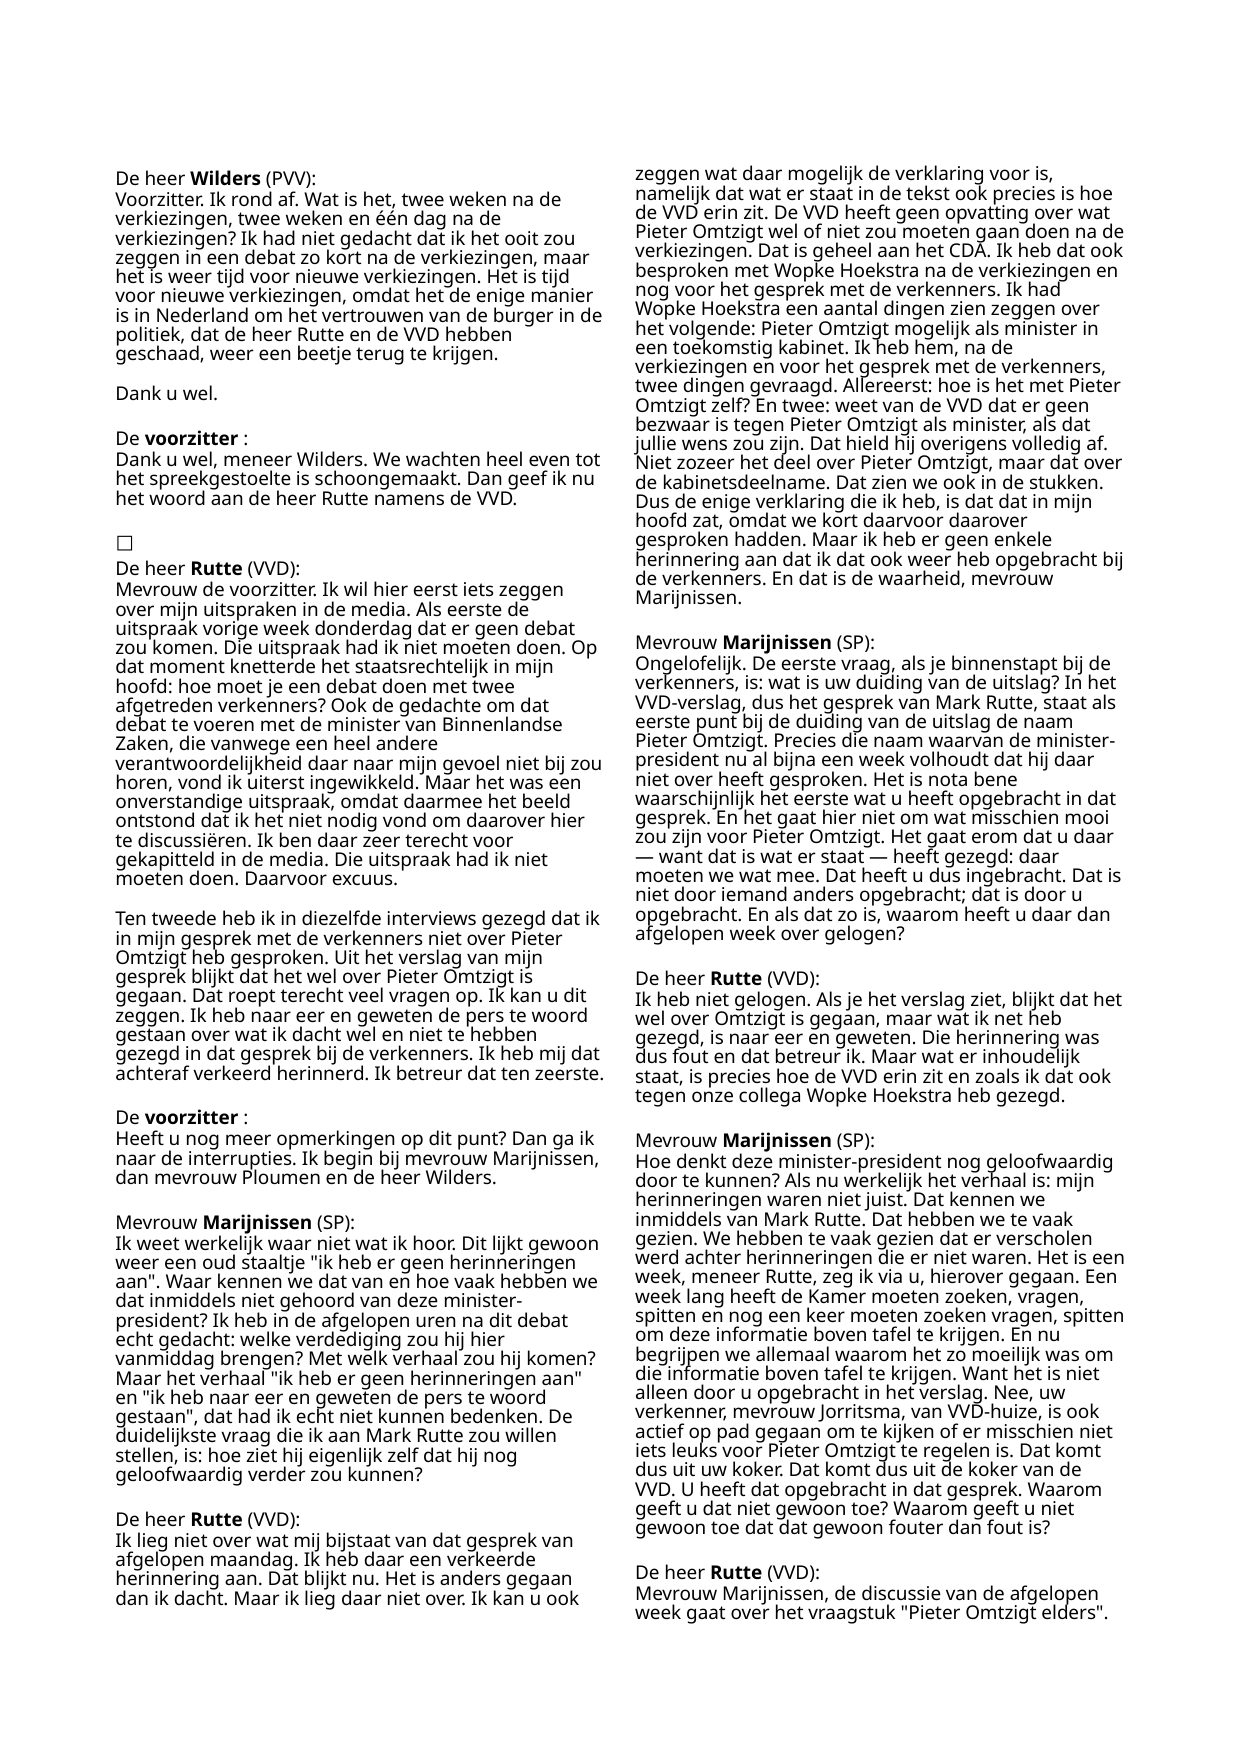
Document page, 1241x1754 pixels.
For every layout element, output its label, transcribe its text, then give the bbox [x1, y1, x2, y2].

text Mevrouw Marijnissen (SP): [115, 1209, 605, 1235]
text zeggen wat daar mogelijk de verklaring voor is, namelijk dat wat er staat in de tekst ook precies is hoe de VVD erin zit. De VVD heeft geen opvatting over wat Pieter Omtzigt wel of niet zou moeten gaan doen na de verkiezingen. Dat is geheel aan het CDA. Ik heb dat ook besproken met Wopke Hoekstra na de verkiezingen en nog voor het gesprek met de verkenners. Ik had Wopke Hoekstra een aantal dingen zien zeggen over het volgende: Pieter Omtzigt mogelijk als minister in een toekomstig kabinet. Ik heb hem, na de verkiezingen en voor het gesprek met de verkenners, twee dingen gevraagd. Allereerst: hoe is het met Pieter Omtzigt zelf? En twee: weet van de VVD dat er geen bezwaar is tegen Pieter Omtzigt als minister, als dat jullie wens zou zijn. Dat hield hij overigens volledig af. Niet zozeer het deel over Pieter Omtzigt, maar dat over de kabinetsdeelname. Dat zien we ook in de stukken. Dus de enige verklaring die ik heb, is dat dat in mijn hoofd zat, omdat we kort daarvoor daarover gesproken hadden. Maar ik heb er geen enkele herinnering aan dat ik dat ook weer heb opgebracht bij de verkenners. En dat is de waarheid, mevrouw Marijnissen. [635, 165, 1125, 608]
text De heer Wilders (PVV): [115, 165, 605, 191]
text Ik heb niet gelogen. Als je het verslag ziet, blijkt dat het wel over Omtzigt is gegaan, maar wat ik net heb gezegd, is naar eer en geweten. Die herinnering was dus fout en dat betreur ik. Maar wat er inhoudelijk staat, is precies hoe de VVD erin zit en zoals ik dat ook tegen onze collega Wopke Hoekstra heb gezegd. [635, 991, 1125, 1106]
text Dank u wel. [115, 385, 605, 404]
text De voorzitter : [115, 1104, 605, 1130]
text ⬜ [115, 530, 605, 556]
text Dank u wel, meneer Wilders. We wachten heel even tot het spreekgestoelte is schoongemaakt. Dan geef ik nu het woord aan de heer Rutte namens de VVD. [115, 451, 605, 509]
text De heer Rutte (VVD): [115, 556, 605, 581]
text Mevrouw Marijnissen (SP): [635, 629, 1125, 655]
text Mevrouw de voorzitter. Ik wil hier eerst iets zeggen over mijn uitspraken in de media. Als eerste de uitspraak vorige week donderdag dat er geen debat zou komen. Die uitspraak had ik niet moeten doen. Op dat moment knetterde het staatsrechtelijk in mijn hoofd: hoe moet je een debat doen met twee afgetreden verkenners? Ook de gedachte om dat debat te voeren met de minister van Binnenlandse Zaken, die vanwege een heel andere verantwoordelijkheid daar naar mijn gevoel niet bij zou horen, vond ik uiterst ingewikkeld. Maar het was een onverstandige uitspraak, omdat daarmee het beeld ontstond dat ik het niet nodig vond om daarover hier te discussiëren. Ik ben daar zeer terecht voor gekapitteld in de media. Die uitspraak had ik niet moeten doen. Daarvoor excuus. [115, 581, 605, 889]
text Ik weet werkelijk waar niet wat ik hoor. Dit lijkt gewoon weer een oud staaltje "ik heb er geen herinneringen aan". Waar kennen we dat van en hoe vaak hebben we dat inmiddels niet gehoord van deze minister-president? Ik heb in de afgelopen uren na dit debat echt gedacht: welke verdediging zou hij hier vanmiddag brengen? Met welk verhaal zou hij komen? Maar het verhaal "ik heb er geen herinneringen aan" en "ik heb naar eer en geweten de pers te woord gestaan", dat had ik echt niet kunnen bedenken. De duidelijkste vraag die ik aan Mark Rutte zou willen stellen, is: hoe ziet hij eigenlijk zelf dat hij nog geloofwaardig verder zou kunnen? [115, 1235, 605, 1485]
text Voorzitter. Ik rond af. Wat is het, twee weken na de verkiezingen, twee weken en één dag na de verkiezingen? Ik had niet gedacht dat ik het ooit zou zeggen in een debat zo kort na de verkiezingen, maar het is weer tijd voor nieuwe verkiezingen. Het is tijd voor nieuwe verkiezingen, omdat het de enige manier is in Nederland om het vertrouwen van de burger in de politiek, dat de heer Rutte en de VVD hebben geschaad, weer een beetje terug te krijgen. [115, 191, 605, 364]
text De voorzitter : [115, 425, 605, 451]
text De heer Rutte (VVD): [635, 965, 1125, 991]
text De heer Rutte (VVD): [115, 1506, 605, 1532]
text Mevrouw Marijnissen, de discussie van de afgelopen week gaat over het vraagstuk "Pieter Omtzigt elders". [635, 1585, 1125, 1623]
text De heer Rutte (VVD): [635, 1559, 1125, 1585]
text Heeft u nog meer opmerkingen op dit punt? Dan ga ik naar de interrupties. Ik begin bij mevrouw Marijnissen, dan mevrouw Ploumen en de heer Wilders. [115, 1130, 605, 1188]
text Hoe denkt deze minister-president nog geloofwaardig door te kunnen? Als nu werkelijk het verhaal is: mijn herinneringen waren niet juist. Dat kennen we inmiddels van Mark Rutte. Dat hebben we te vaak gezien. We hebben te vaak gezien dat er verscholen werd achter herinneringen die er niet waren. Het is een week, meneer Rutte, zeg ik via u, hierover gegaan. Een week lang heeft de Kamer moeten zoeken, vragen, spitten en nog een keer moeten zoeken vragen, spitten om deze informatie boven tafel te krijgen. En nu begrijpen we allemaal waarom het zo moeilijk was om die informatie boven tafel te krijgen. Want het is niet alleen door u opgebracht in het verslag. Nee, uw verkenner, mevrouw Jorritsma, van VVD-huize, is ook actief op pad gegaan om te kijken of er misschien niet iets leuks voor Pieter Omtzigt te regelen is. Dat komt dus uit uw koker. Dat komt dus uit de koker van de VVD. U heeft dat opgebracht in dat gesprek. Waarom geeft u dat niet gewoon toe? Waarom geeft u niet gewoon toe dat dat gewoon fouter dan fout is? [635, 1153, 1125, 1538]
text Ten tweede heb ik in diezelfde interviews gezegd dat ik in mijn gesprek met de verkenners niet over Pieter Omtzigt heb gesproken. Uit het verslag van mijn gesprek blijkt dat het wel over Pieter Omtzigt is gegaan. Dat roept terecht veel vragen op. Ik kan u dit zeggen. Ik heb naar eer en geweten de pers te woord gestaan over wat ik dacht wel en niet te hebben gezegd in dat gesprek bij de verkenners. Ik heb mij dat achteraf verkeerd herinnerd. Ik betreur dat ten zeerste. [115, 910, 605, 1084]
text Ik lieg niet over wat mij bijstaat van dat gesprek van afgelopen maandag. Ik heb daar een verkeerde herinnering aan. Dat blijkt nu. Het is anders gegaan dan ik dacht. Maar ik lieg daar niet over. Ik kan u ook [115, 1532, 605, 1609]
text Mevrouw Marijnissen (SP): [635, 1127, 1125, 1153]
text Ongelofelijk. De eerste vraag, als je binnenstapt bij de verkenners, is: wat is uw duiding van de uitslag? In het VVD-verslag, dus het gesprek van Mark Rutte, staat als eerste punt bij de duiding van de uitslag de naam Pieter Omtzigt. Precies die naam waarvan de minister-president nu al bijna een week volhoudt dat hij daar niet over heeft gesproken. Het is nota bene waarschijnlijk het eerste wat u heeft opgebracht in dat gesprek. En het gaat hier niet om wat misschien mooi zou zijn voor Pieter Omtzigt. Het gaat erom dat u daar — want dat is wat er staat — heeft gezegd: daar moeten we wat mee. Dat heeft u dus ingebracht. Dat is niet door iemand anders opgebracht; dat is door u opgebracht. En als dat zo is, waarom heeft u daar dan afgelopen week over gelogen? [635, 655, 1125, 944]
